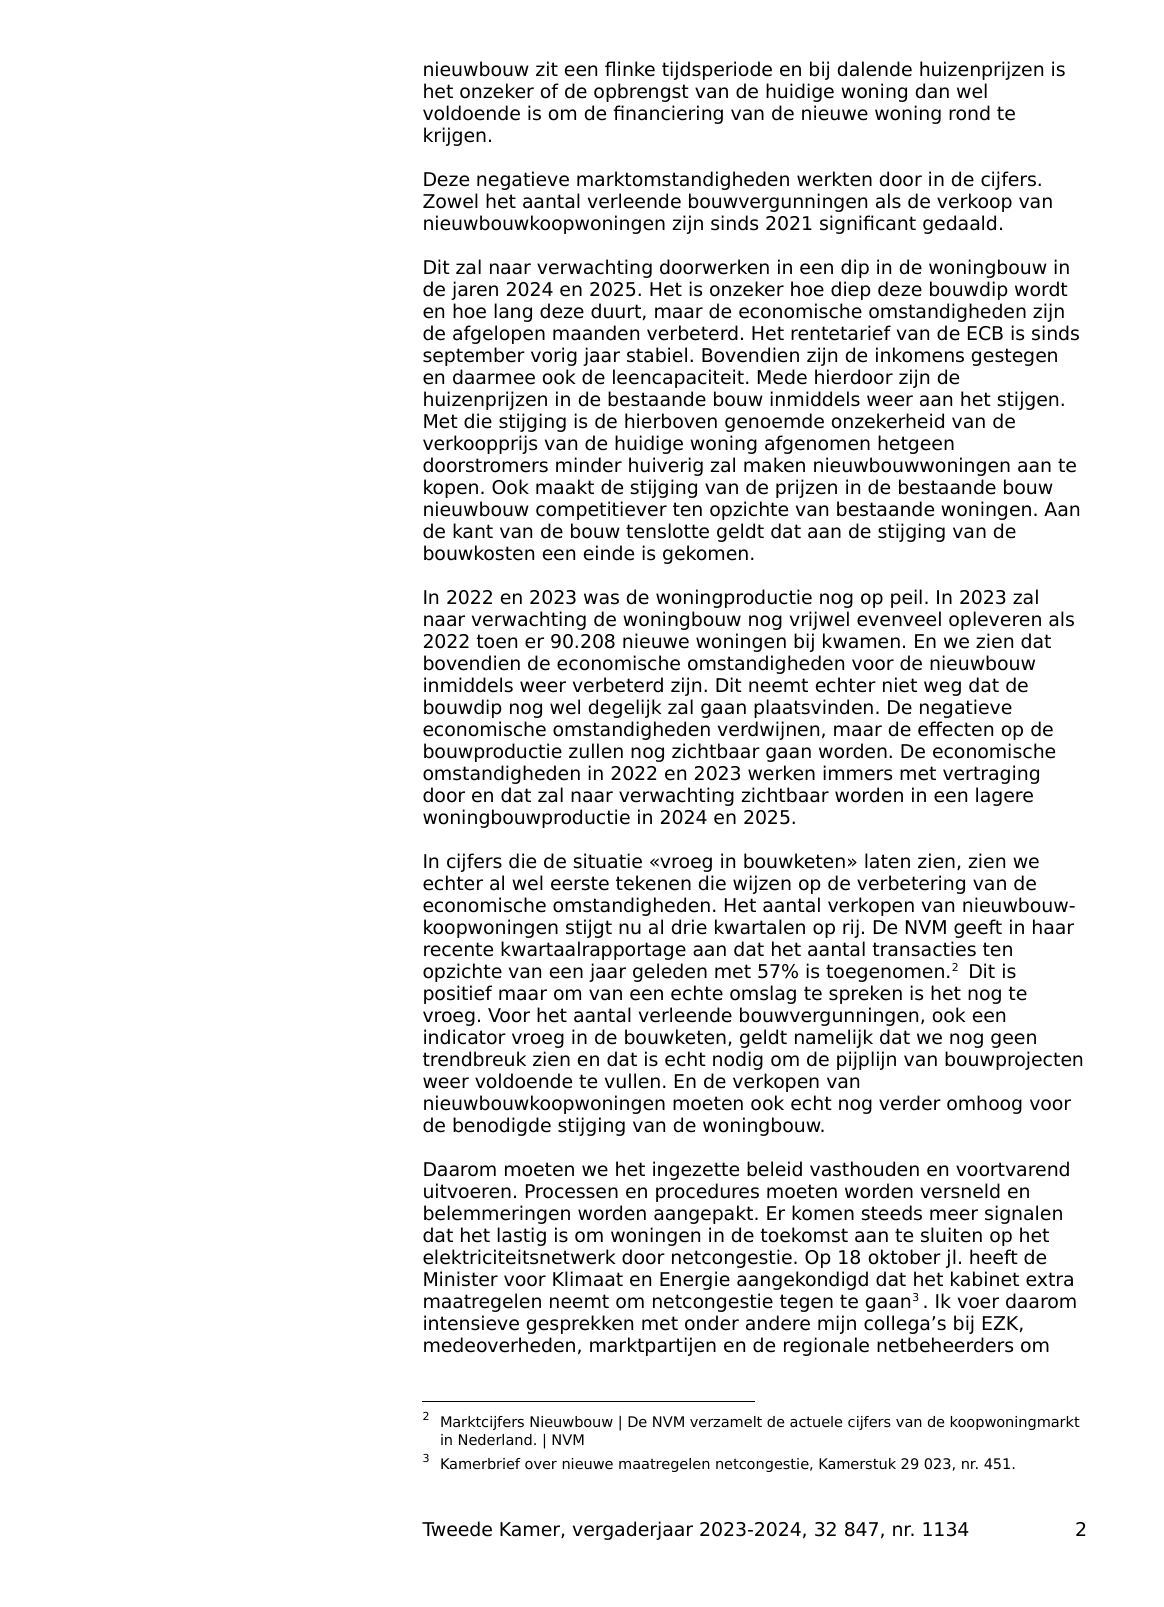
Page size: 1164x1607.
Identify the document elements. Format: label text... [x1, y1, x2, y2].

text nieuwbouw zit een flinke tijdsperiode en bij dalende huizenprijzen is het onzeker of de opbrengst van de huidige woning dan wel voldoende is om de financiering van de nieuwe woning rond te krijgen. [422, 59, 1087, 147]
text Marktcijfers Nieuwbouw | De NVM verzamelt de actuele cijfers van de koopwoningmarkt in Nederland. | NVM [422, 1410, 1087, 1449]
text Dit zal naar verwachting doorwerken in een dip in de woningbouw in de jaren 2024 en 2025. Het is onzeker hoe diep deze bouwdip wordt en hoe lang deze duurt, maar de economische omstandigheden zijn de afgelopen maanden verbeterd. Het rentetarief van de ECB is sinds september vorig jaar stabiel. Bovendien zijn de inkomens gestegen en daarmee ook de leencapaciteit. Mede hierdoor zijn de huizenprijzen in de bestaande bouw inmiddels weer aan het stijgen. Met die stijging is de hierboven genoemde onzekerheid van de verkoopprijs van de huidige woning afgenomen hetgeen doorstromers minder huiverig zal maken nieuwbouwwoningen aan te kopen. Ook maakt de stijging van de prijzen in de bestaande bouw nieuwbouw competitiever ten opzichte van bestaande woningen. Aan de kant van de bouw tenslotte geldt dat aan de stijging van de bouwkosten een einde is gekomen. [422, 257, 1087, 565]
text Deze negatieve marktomstandigheden werkten door in de cijfers. Zowel het aantal verleende bouwvergunningen als de verkoop van nieuwbouwkoopwoningen zijn sinds 2021 significant gedaald. [422, 169, 1087, 235]
text In cijfers die de situatie «vroeg in bouwketen» laten zien, zien we echter al wel eerste tekenen die wijzen op de verbetering van de economische omstandigheden. Het aantal verkopen van nieuwbouw-koopwoningen stijgt nu al drie kwartalen op rij. De NVM geeft in haar recente kwartaalrapportage aan dat het aantal transacties ten opzichte van een jaar geleden met 57% is toegenomen. Dit is positief maar om van een echte omslag te spreken is het nog te vroeg. Voor het aantal verleende bouwvergunningen, ook een indicator vroeg in de bouwketen, geldt namelijk dat we nog geen trendbreuk zien en dat is echt nodig om de pijplijn van bouwprojecten weer voldoende te vullen. En de verkopen van nieuwbouwkoopwoningen moeten ook echt nog verder omhoog voor de benodigde stijging van de woningbouw. [422, 851, 1087, 1137]
text In 2022 en 2023 was de woningproductie nog op peil. In 2023 zal naar verwachting de woningbouw nog vrijwel evenveel opleveren als 2022 toen er 90.208 nieuwe woningen bij kwamen. En we zien dat bovendien de economische omstandigheden voor de nieuwbouw inmiddels weer verbeterd zijn. Dit neemt echter niet weg dat de bouwdip nog wel degelijk zal gaan plaatsvinden. De negatieve economische omstandigheden verdwijnen, maar de effecten op de bouwproductie zullen nog zichtbaar gaan worden. De economische omstandigheden in 2022 en 2023 werken immers met vertraging door en dat zal naar verwachting zichtbaar worden in een lagere woningbouwproductie in 2024 en 2025. [422, 587, 1087, 829]
text Kamerbrief over nieuwe maatregelen netcongestie, Kamerstuk 29 023, nr. 451. [422, 1452, 1087, 1474]
text Daarom moeten we het ingezette beleid vasthouden en voortvarend uitvoeren. Processen en procedures moeten worden versneld en belemmeringen worden aangepakt. Er komen steeds meer signalen dat het lastig is om woningen in de toekomst aan te sluiten op het elektriciteitsnetwerk door netcongestie. Op 18 oktober jl. heeft de Minister voor Klimaat en Energie aangekondigd dat het kabinet extra maatregelen neemt om netcongestie tegen te gaan. Ik voer daarom intensieve gesprekken met onder andere mijn collega’s bij EZK, medeoverheden, marktpartijen en de regionale netbeheerders om [422, 1159, 1087, 1357]
